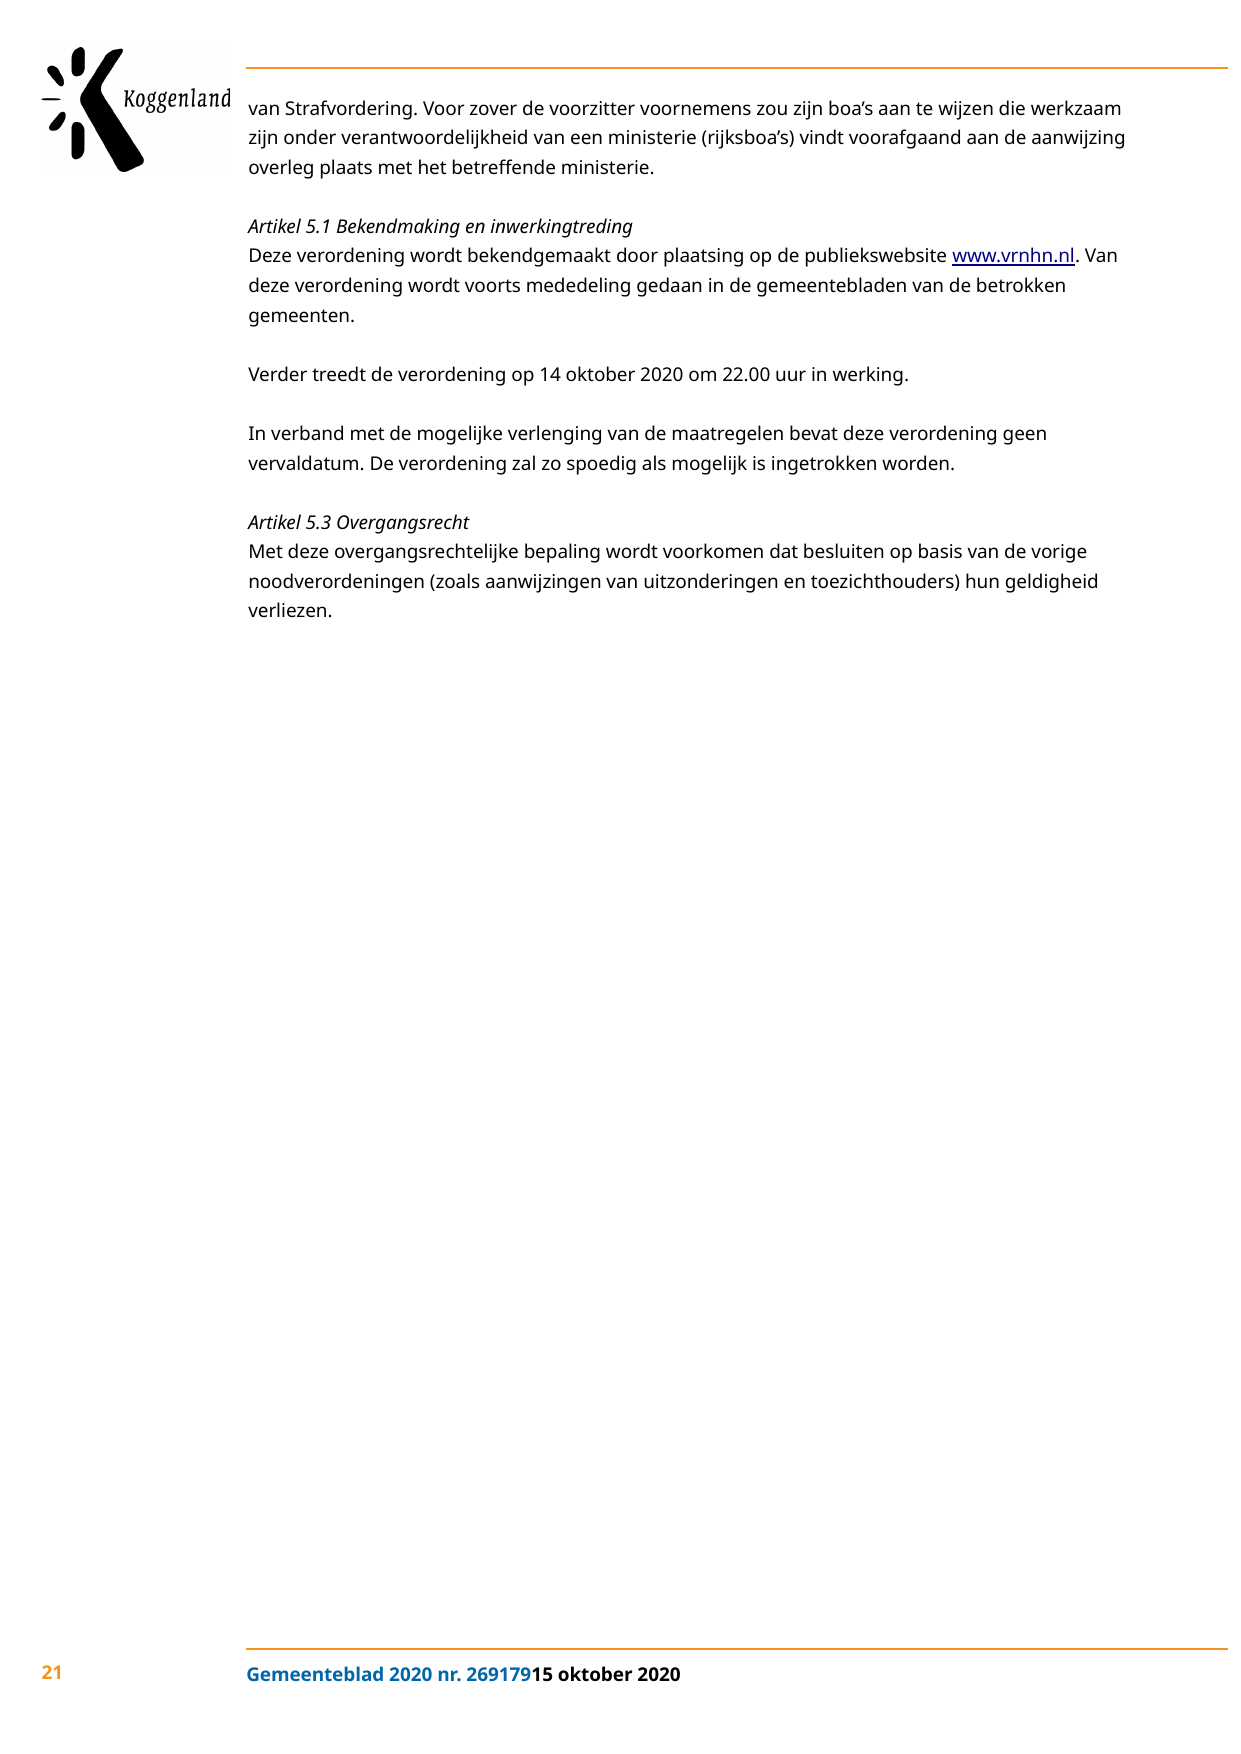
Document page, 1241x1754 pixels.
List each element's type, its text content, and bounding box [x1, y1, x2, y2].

text Deze verordening wordt bekendgemaakt door plaatsing op de publiekswebsite www.vrnhn.nl. Van deze verordening wordt voorts mededeling gedaan in de gemeentebladen van de betrokken gemeenten. [248, 243, 1152, 328]
text Verder treedt de verordening op 14 oktober 2020 om 22.00 uur in werking. [248, 361, 1152, 387]
text Met deze overgangsrechtelijke bepaling wordt voorkomen dat besluiten op basis van de vorige noodverordeningen (zoals aanwijzingen van uitzonderingen en toezichthouders) hun geldigheid verliezen. [248, 538, 1152, 623]
text van Strafvordering. Voor zover de voorzitter voornemens zou zijn boa’s aan te wijzen die werkzaam zijn onder verantwoordelijkheid van een ministerie (rijksboa’s) vindt voorafgaand aan de aanwijzing overleg plaats met het betreffende ministerie. [248, 95, 1152, 180]
text In verband met de mogelijke verlenging van de maatregelen bevat deze verordening geen vervaldatum. De verordening zal zo spoedig als mogelijk is ingetrokken worden. [248, 420, 1152, 476]
text Artikel 5.1 Bekendmaking en inwerkingtreding [248, 213, 1152, 239]
picture [41, 47, 231, 172]
text Artikel 5.3 Overgangsrecht [248, 509, 1152, 535]
